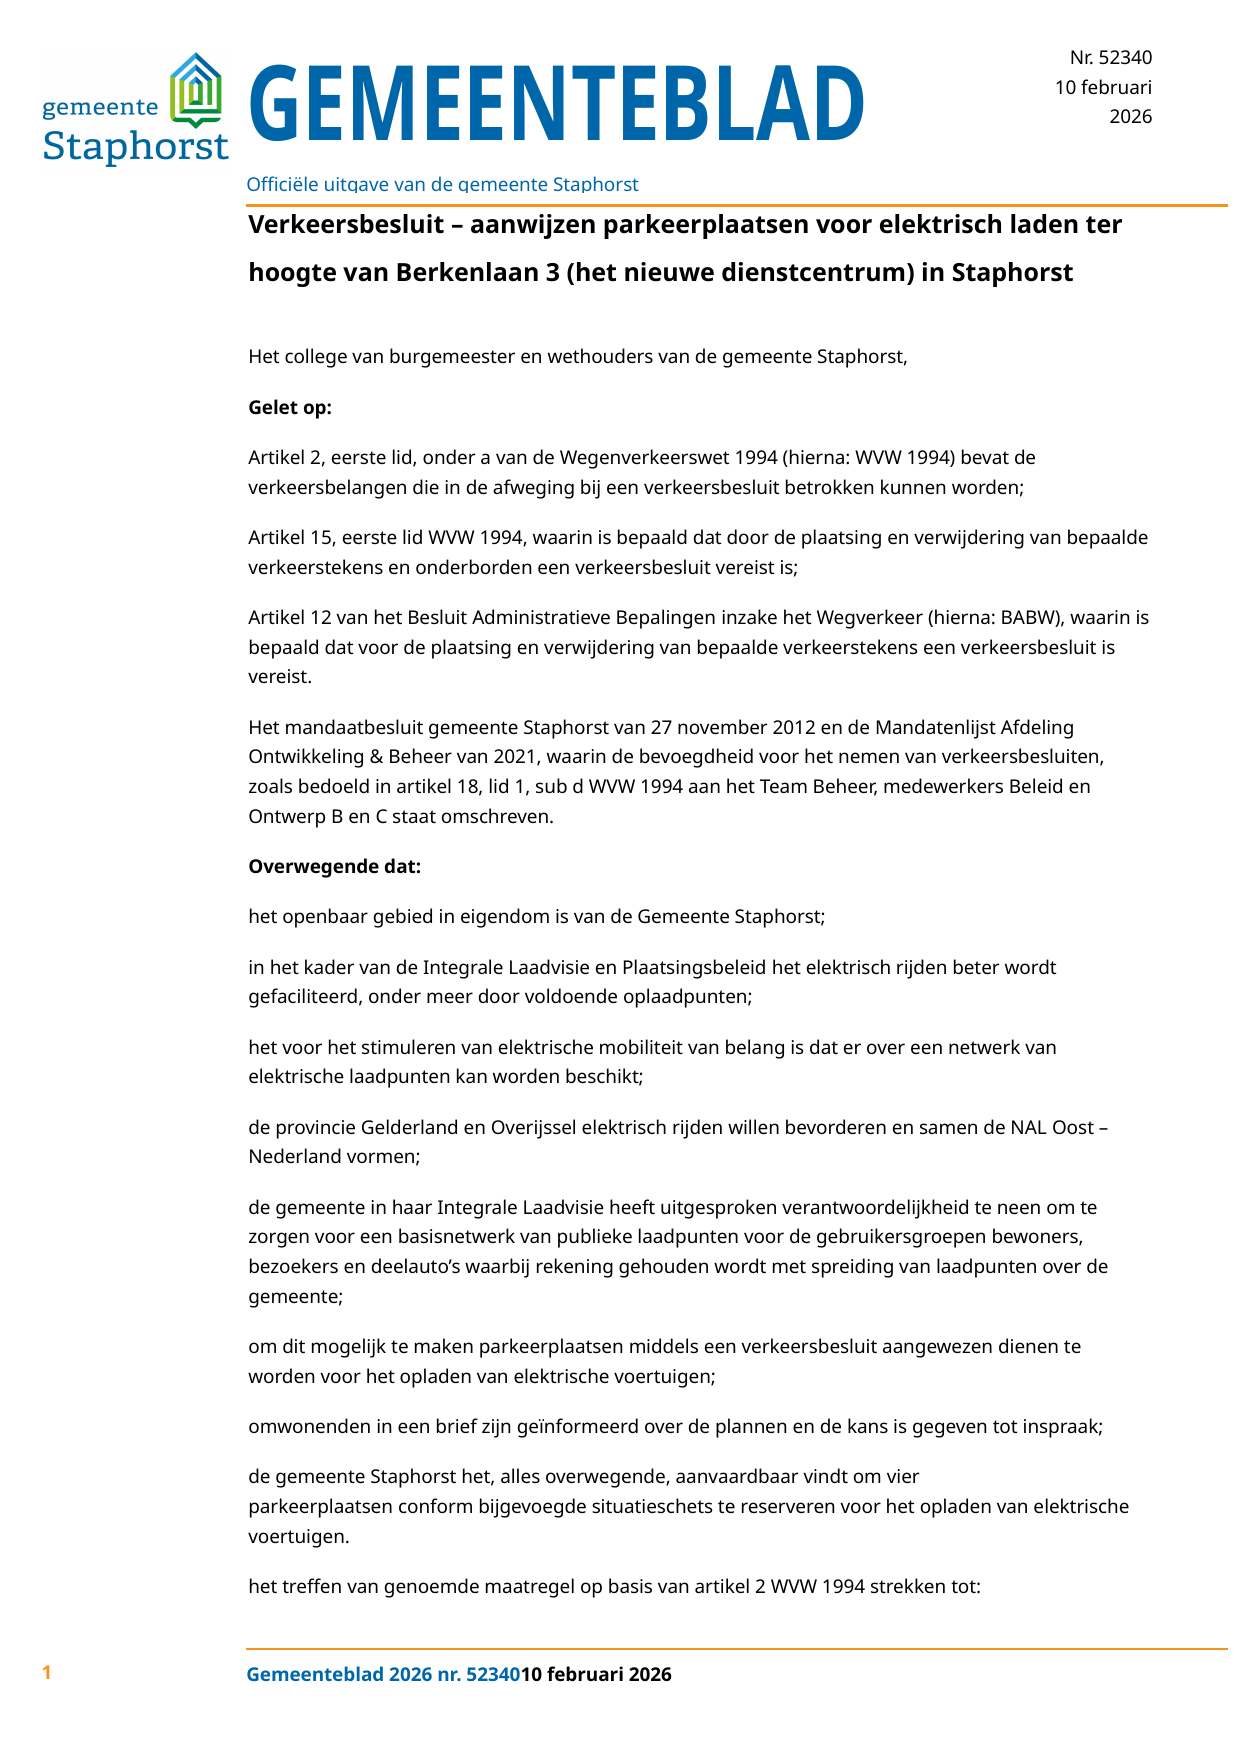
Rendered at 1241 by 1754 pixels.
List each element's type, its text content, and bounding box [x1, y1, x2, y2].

text het openbaar gebied in eigendom is van de Gemeente Staphorst; [248, 904, 1152, 929]
text Artikel 15, eerste lid WVW 1994, waarin is bepaald dat door de plaatsing en verwijdering van bepaalde verkeerstekens en onderborden een verkeersbesluit vereist is; [248, 524, 1152, 580]
text Gelet op: [248, 394, 1152, 420]
text Overwegende dat: [248, 853, 1152, 879]
text de gemeente in haar Integrale Laadvisie heeft uitgesproken verantwoordelijkheid te neen om te zorgen voor een basisnetwerk van publieke laadpunten voor de gebruikersgroepen bewoners, bezoekers en deelauto’s waarbij rekening gehouden wordt met spreiding van laadpunten over de gemeente; [248, 1194, 1152, 1308]
text in het kader van de Integrale Laadvisie en Plaatsingsbeleid het elektrisch rijden beter wordt gefaciliteerd, onder meer door voldoende oplaadpunten; [248, 954, 1152, 1009]
text Artikel 12 van het Besluit Administratieve Bepalingen inzake het Wegverkeer (hierna: BABW), waarin is bepaald dat voor de plaatsing en verwijdering van bepaalde verkeerstekens een verkeersbesluit is vereist. [248, 604, 1152, 689]
text Het college van burgemeester en wethouders van de gemeente Staphorst, [248, 344, 1152, 369]
text Het mandaatbesluit gemeente Staphorst van 27 november 2012 en de Mandatenlijst Afdeling Ontwikkeling & Beheer van 2021, waarin de bevoegdheid voor het nemen van verkeersbesluiten, zoals bedoeld in artikel 18, lid 1, sub d WVW 1994 aan het Team Beheer, medewerkers Beleid en Ontwerp B en C staat omschreven. [248, 714, 1152, 828]
picture [41, 47, 231, 172]
text Verkeersbesluit – aanwijzen parkeerplaatsen voor elektrisch laden ter hoogte van Berkenlaan 3 (het nieuwe dienstcentrum) in Staphorst [248, 207, 1152, 288]
text de provincie Gelderland en Overijssel elektrisch rijden willen bevorderen en samen de NAL Oost – Nederland vormen; [248, 1114, 1152, 1169]
text omwonenden in een brief zijn geïnformeerd over de plannen en de kans is gegeven tot inspraak; [248, 1413, 1152, 1439]
text om dit mogelijk te maken parkeerplaatsen middels een verkeersbesluit aangewezen dienen te worden voor het opladen van elektrische voertuigen; [248, 1333, 1152, 1388]
text Artikel 2, eerste lid, onder a van de Wegenverkeerswet 1994 (hierna: WVW 1994) bevat de verkeersbelangen die in de afweging bij een verkeersbesluit betrokken kunnen worden; [248, 444, 1152, 500]
text het voor het stimuleren van elektrische mobiliteit van belang is dat er over een netwerk van elektrische laadpunten kan worden beschikt; [248, 1034, 1152, 1089]
text de gemeente Staphorst het, alles overwegende, aanvaardbaar vindt om vier parkeerplaatsen conform bijgevoegde situatieschets te reserveren voor het opladen van elektrische voertuigen. [248, 1464, 1152, 1548]
text het treffen van genoemde maatregel op basis van artikel 2 WVW 1994 strekken tot: [248, 1573, 1152, 1599]
